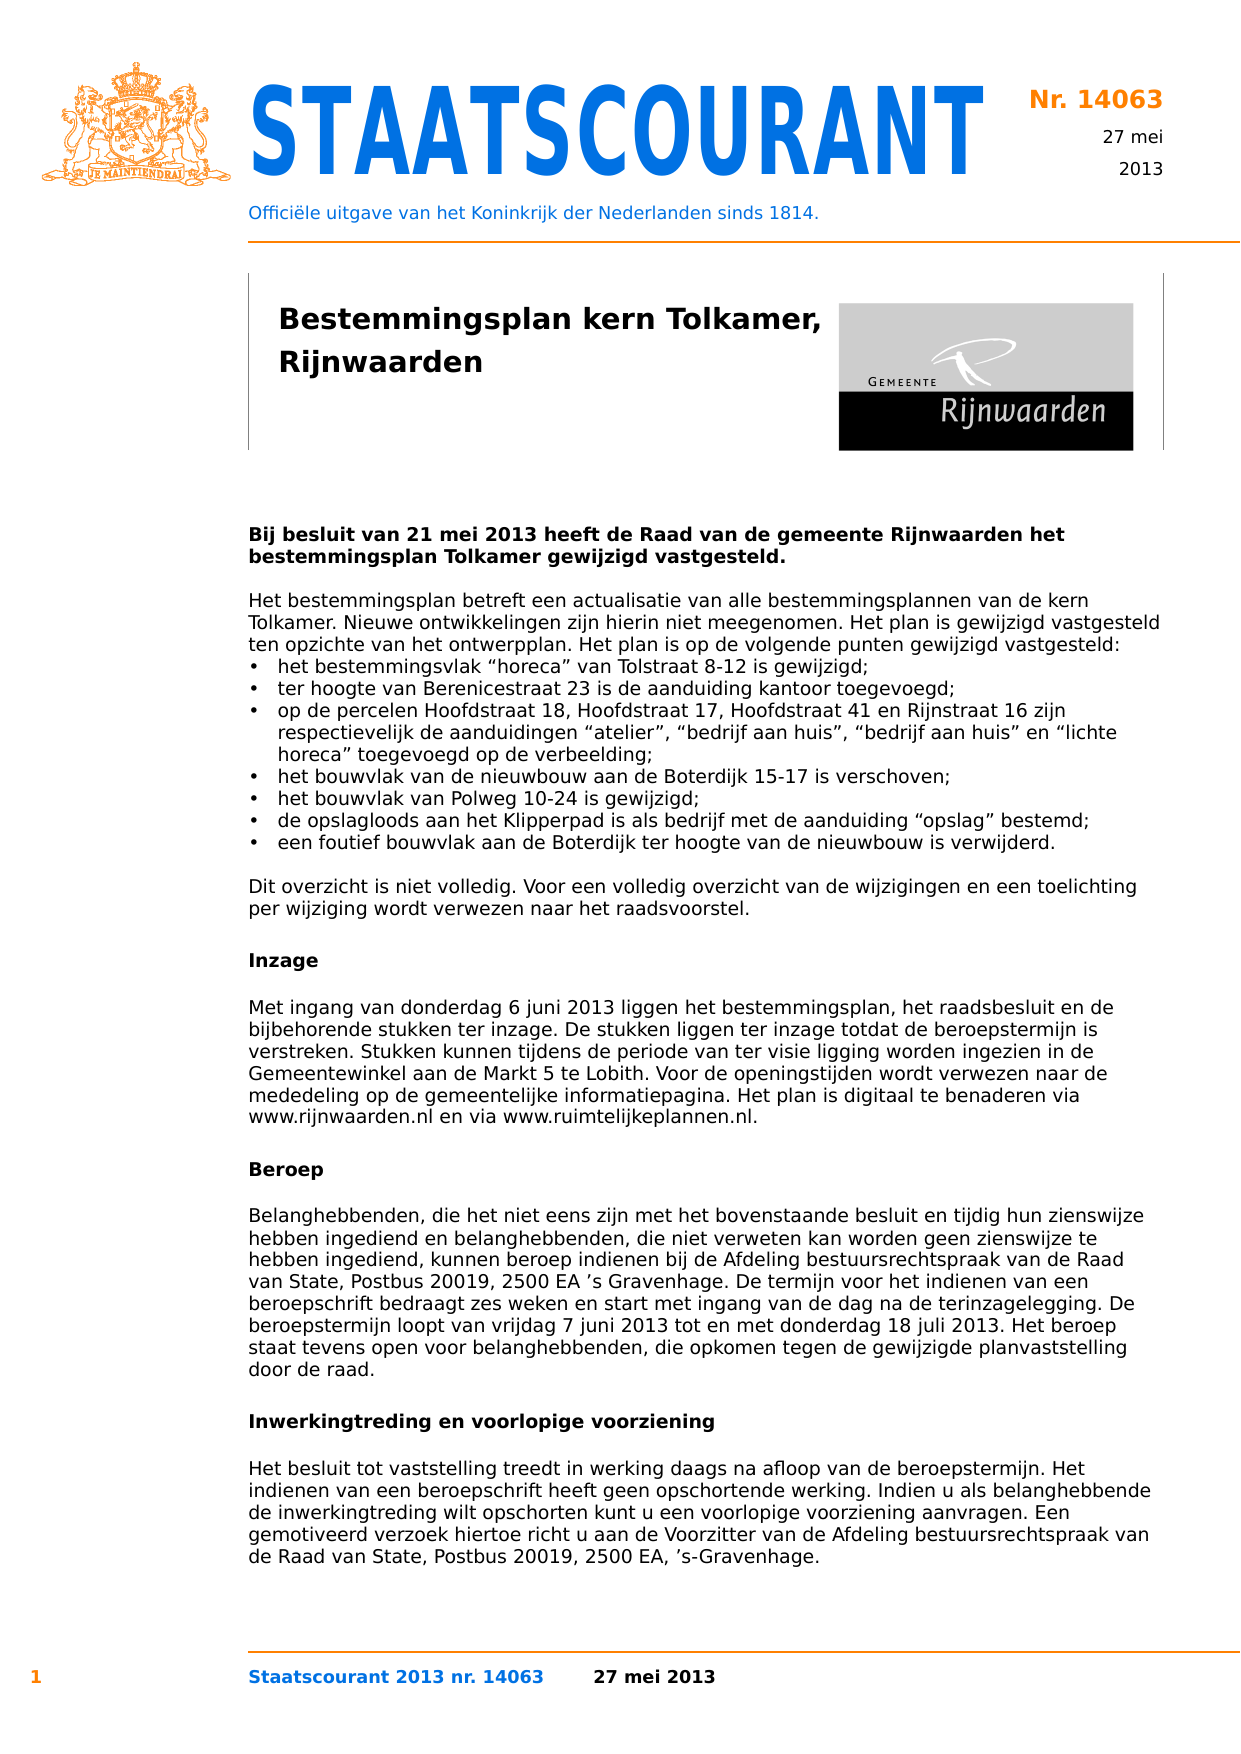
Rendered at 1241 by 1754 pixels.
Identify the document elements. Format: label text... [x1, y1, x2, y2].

table_header [25, 62, 248, 241]
subtitle Bestemmingsplan kern Tolkamer, Rijnwaarden [249, 273, 1163, 450]
table_cell 2013 [998, 153, 1240, 203]
text • op de percelen Hoofdstraat 18, Hoofdstraat 17, Hoofdstraat 41 en Rijnstraat 16 zijn respectievelijk de aanduidingen “atelier”, “bedrijf aan huis”, “bedrijf aan huis” en “lichte horeca” toegevoegd op de verbeelding; [248, 700, 1163, 766]
text Belanghebbenden, die het niet eens zijn met het bovenstaande besluit en tijdig hun zienswijze hebben ingediend en belanghebbenden, die niet verweten kan worden geen zienswijze te hebben ingediend, kunnen beroep indienen bij de Afdeling bestuursrechtspraak van de Raad van State, Postbus 20019, 2500 EA ’s Gravenhage. De termijn voor het indienen van een beroepschrift bedraagt zes weken en start met ingang van de dag na de terinzagelegging. De beroepstermijn loopt van vrijdag 7 juni 2013 tot en met donderdag 18 juli 2013. Het beroep staat tevens open voor belanghebbenden, die opkomen tegen de gewijzigde planvaststelling door de raad. [248, 1205, 1163, 1381]
table_header STAATSCOURANT [248, 62, 998, 203]
text • ter hoogte van Berenicestraat 23 is de aanduiding kantoor toegevoegd; [248, 678, 1163, 700]
subtitle Beroep [248, 1158, 1163, 1180]
text Bij besluit van 21 mei 2013 heeft de Raad van de gemeente Rijnwaarden het bestemmingsplan Tolkamer gewijzigd vastgesteld. [248, 524, 1163, 568]
subtitle Inzage [248, 949, 1163, 972]
text • de opslagloods aan het Klipperpad is als bedrijf met de aanduiding “opslag” bestemd; [248, 810, 1163, 832]
text Dit overzicht is niet volledig. Voor een volledig overzicht van de wijzigingen en een toelichting per wijziging wordt verwezen naar het raadsvoorstel. [248, 876, 1163, 919]
text Het besluit tot vaststelling treedt in werking daags na afloop van de beroepstermijn. Het indienen van een beroepschrift heeft geen opschortende werking. Indien u als belanghebbende de inwerkingtreding wilt opschorten kunt u een voorlopige voorziening aanvragen. Een gemotiveerd verzoek hiertoe richt u aan de Voorzitter van de Afdeling bestuursrechtspraak van de Raad van State, Postbus 20019, 2500 EA, ’s-Gravenhage. [248, 1458, 1163, 1568]
text • het bouwvlak van de nieuwbouw aan de Boterdijk 15-17 is verschoven; [248, 766, 1163, 788]
text • een foutief bouwvlak aan de Boterdijk ter hoogte van de nieuwbouw is verwijderd. [248, 832, 1163, 854]
picture [41, 62, 231, 186]
text • het bouwvlak van Polweg 10-24 is gewijzigd; [248, 788, 1163, 810]
text Het bestemmingsplan betreft een actualisatie van alle bestemmingsplannen van de kern Tolkamer. Nieuwe ontwikkelingen zijn hierin niet meegenomen. Het plan is gewijzigd vastgesteld ten opzichte van het ontwerpplan. Het plan is op de volgende punten gewijzigd vastgesteld: [248, 590, 1163, 656]
picture [838, 302, 1134, 451]
table_header Nr. 14063 [998, 62, 1240, 121]
text Met ingang van donderdag 6 juni 2013 liggen het bestemmingsplan, het raadsbesluit en de bijbehorende stukken ter inzage. De stukken liggen ter inzage totdat de beroepstermijn is verstreken. Stukken kunnen tijdens de periode van ter visie ligging worden ingezien in de Gemeentewinkel aan de Markt 5 te Lobith. Voor de openingstijden wordt verwezen naar de mededeling op de gemeentelijke informatiepagina. Het plan is digitaal te benaderen via www.rijnwaarden.nl en via www.ruimtelijkeplannen.nl. [248, 997, 1163, 1128]
table_cell Officiële uitgave van het Koninkrijk der Nederlanden sinds 1814. [248, 203, 1240, 241]
table_cell 27 mei [998, 121, 1240, 153]
text • het bestemmingsvlak “horeca” van Tolstraat 8-12 is gewijzigd; [248, 656, 1163, 678]
subtitle Inwerkingtreding en voorlopige voorziening [248, 1411, 1163, 1433]
